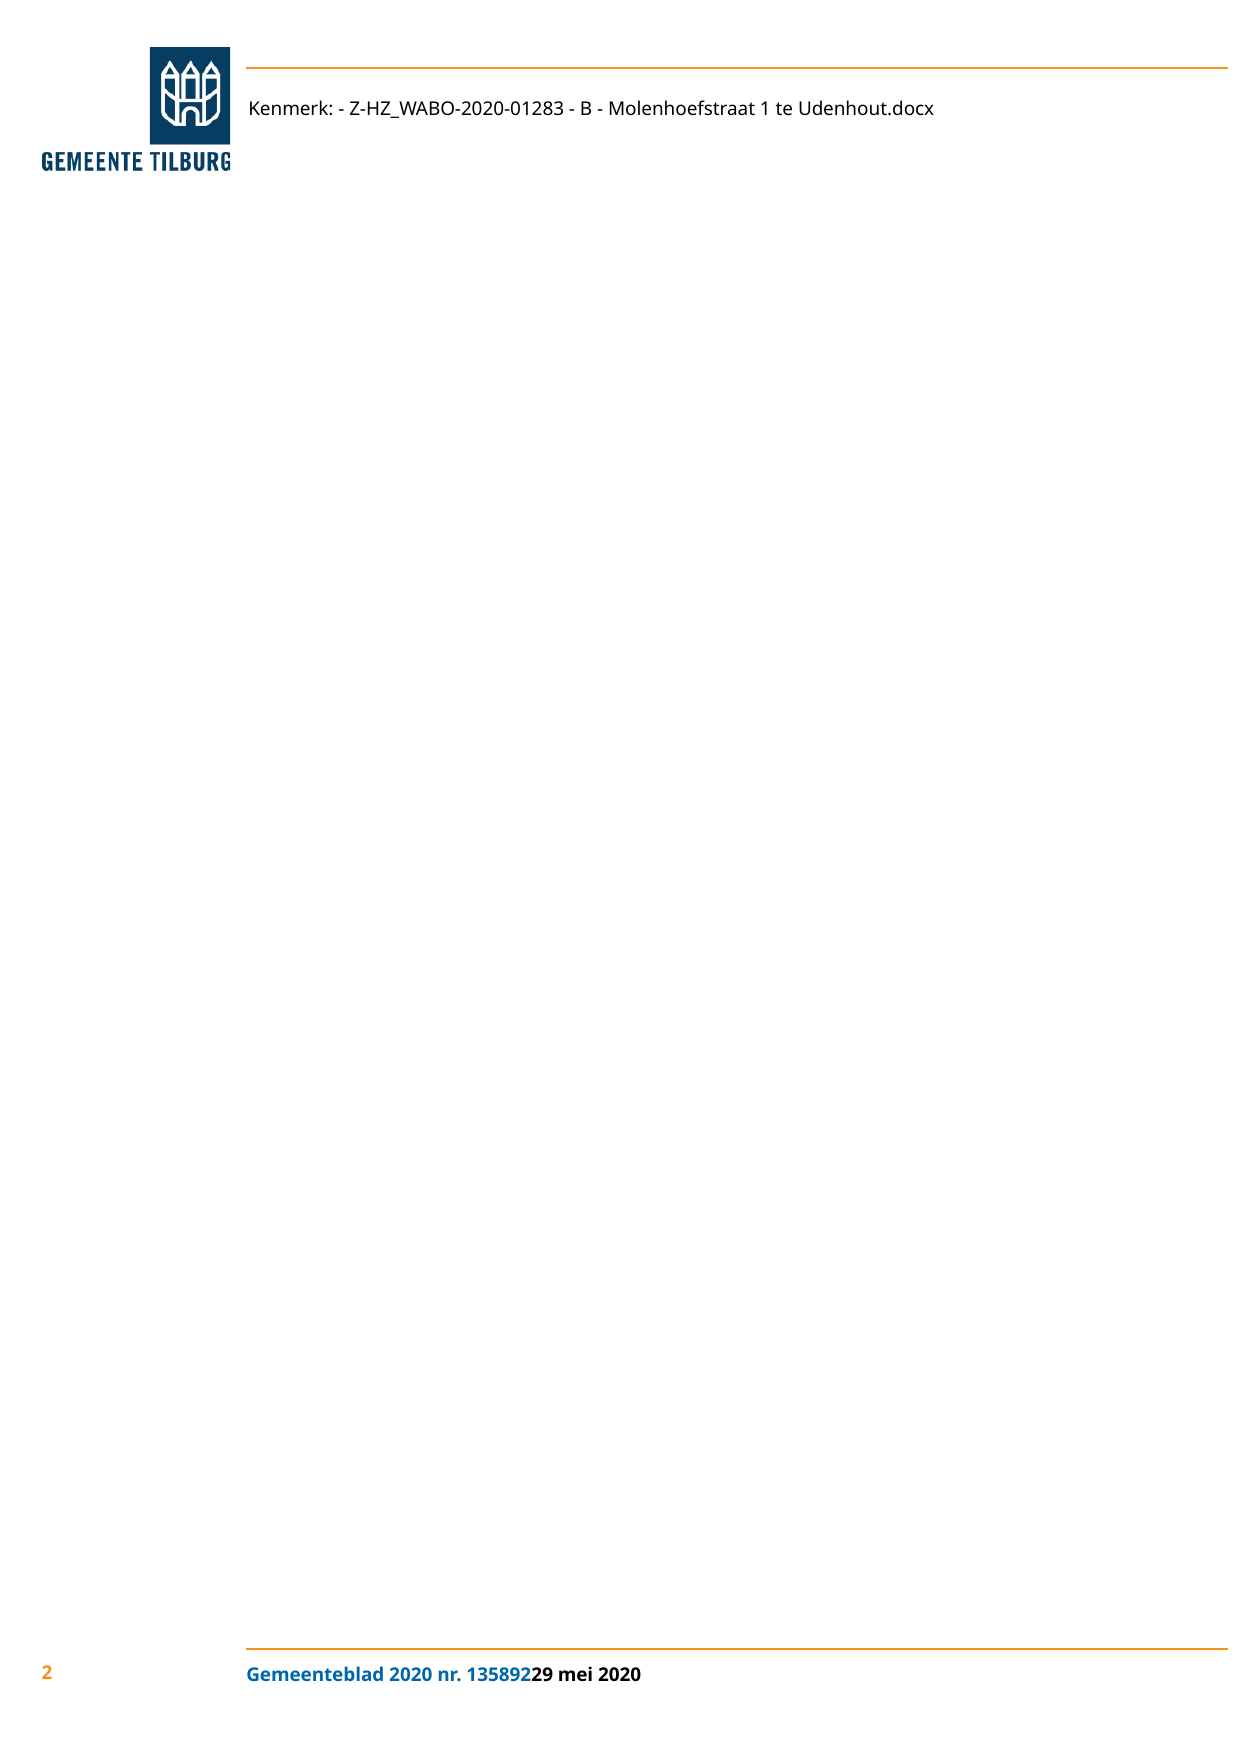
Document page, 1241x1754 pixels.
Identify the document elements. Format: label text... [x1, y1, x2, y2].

text Kenmerk: - Z-HZ_WABO-2020-01283 - B - Molenhoefstraat 1 te Udenhout.docx [248, 95, 1152, 121]
picture [41, 47, 231, 172]
